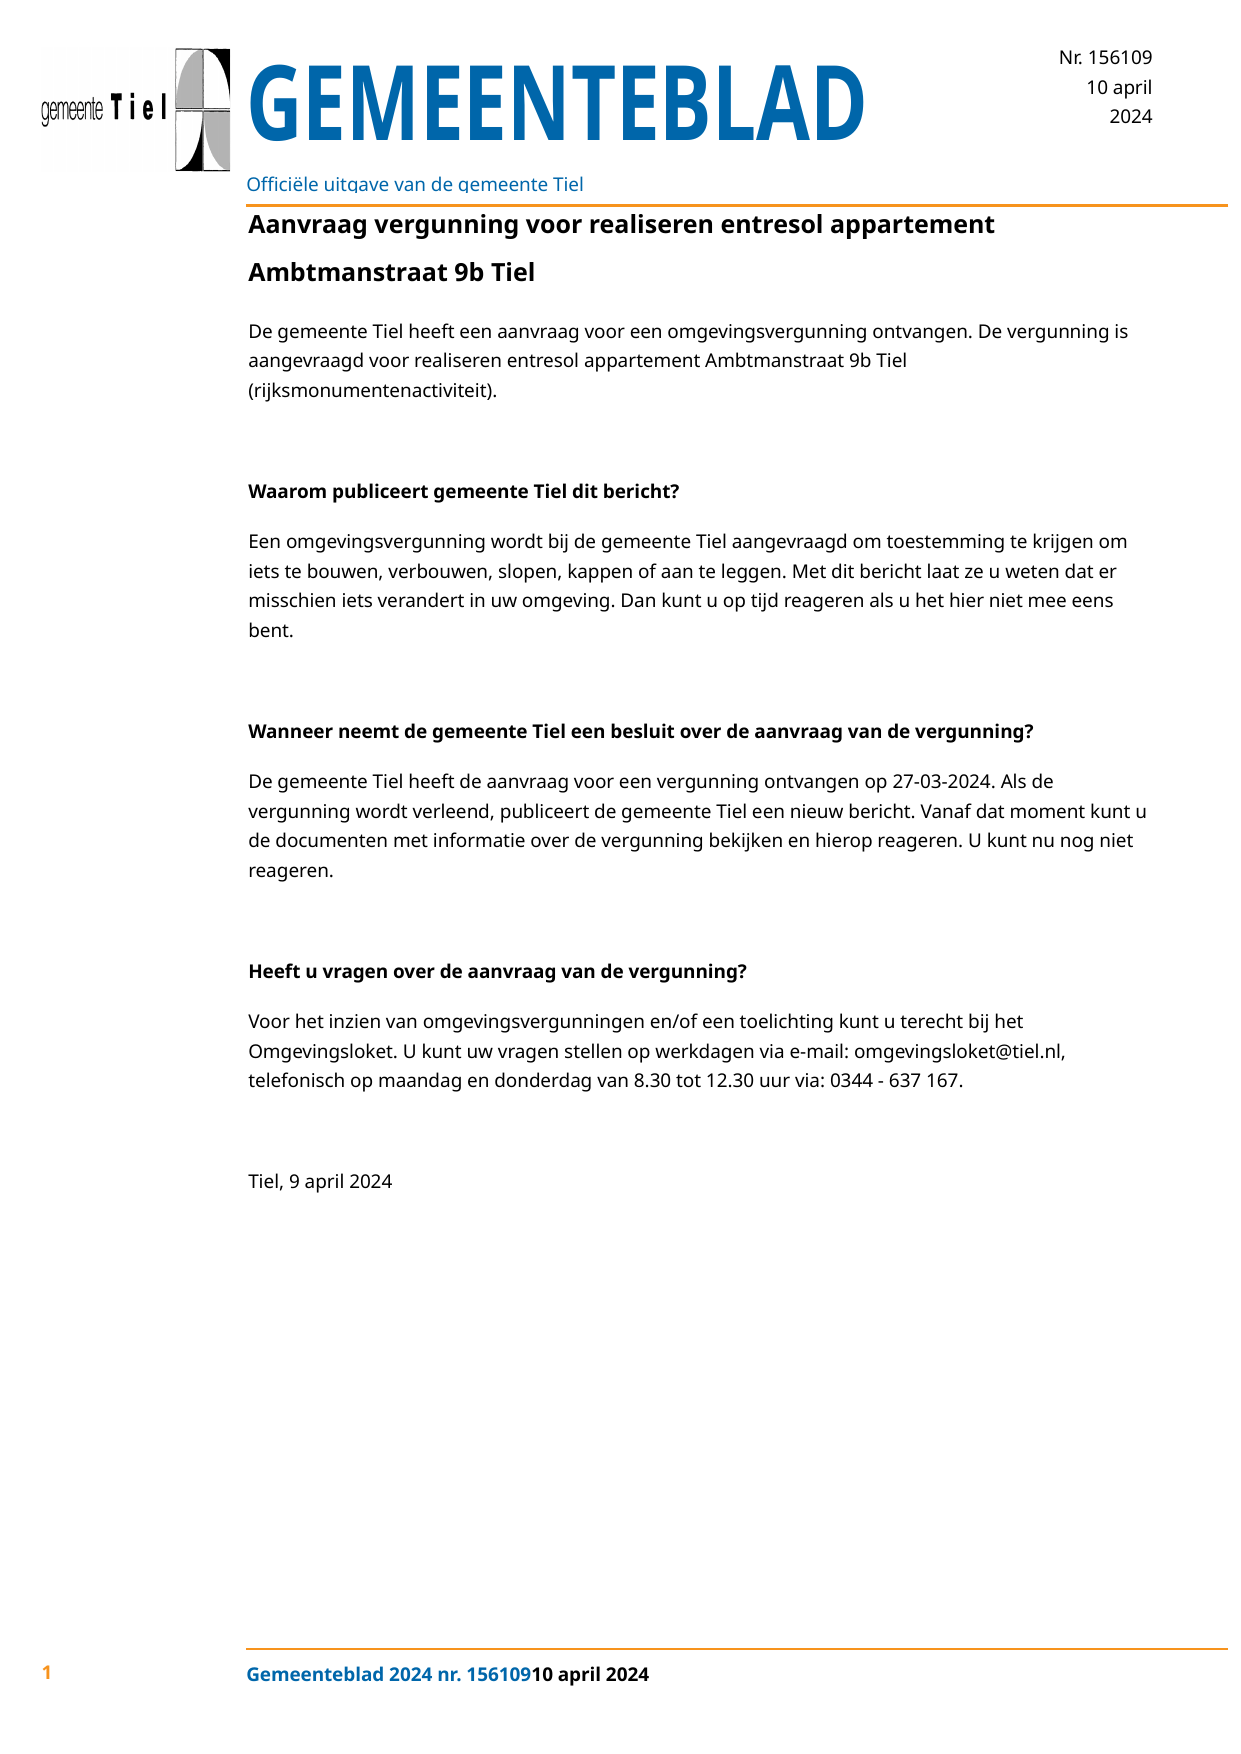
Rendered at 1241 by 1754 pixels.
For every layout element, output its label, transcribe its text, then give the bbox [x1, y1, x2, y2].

picture [41, 47, 231, 172]
text Aanvraag vergunning voor realiseren entresol appartement Ambtmanstraat 9b Tiel [248, 207, 1152, 288]
text Voor het inzien van omgevingsvergunningen en/of een toelichting kunt u terecht bij het Omgevingsloket. U kunt uw vragen stellen op werkdagen via e-mail: omgevingsloket@tiel.nl, telefonisch op maandag en donderdag van 8.30 tot 12.30 uur via: 0344 - 637 167. [248, 1008, 1152, 1093]
text Tiel, 9 april 2024 [248, 1168, 1152, 1194]
text De gemeente Tiel heeft de aanvraag voor een vergunning ontvangen op 27-03-2024. Als de vergunning wordt verleend, publiceert de gemeente Tiel een nieuw bericht. Vanaf dat moment kunt u de documenten met informatie over de vergunning bekijken en hierop reageren. U kunt nu nog niet reageren. [248, 768, 1152, 883]
text Waarom publiceert gemeente Tiel dit bericht? [248, 478, 1152, 504]
text De gemeente Tiel heeft een aanvraag voor een omgevingsvergunning ontvangen. De vergunning is aangevraagd voor realiseren entresol appartement Ambtmanstraat 9b Tiel (rijksmonumentenactiviteit). [248, 318, 1152, 403]
text Een omgevingsvergunning wordt bij de gemeente Tiel aangevraagd om toestemming te krijgen om iets te bouwen, verbouwen, slopen, kappen of aan te leggen. Met dit bericht laat ze u weten dat er misschien iets verandert in uw omgeving. Dan kunt u op tijd reageren als u het hier niet mee eens bent. [248, 528, 1152, 643]
text Wanneer neemt de gemeente Tiel een besluit over de aanvraag van de vergunning? [248, 718, 1152, 744]
text Heeft u vragen over de aanvraag van de vergunning? [248, 958, 1152, 984]
